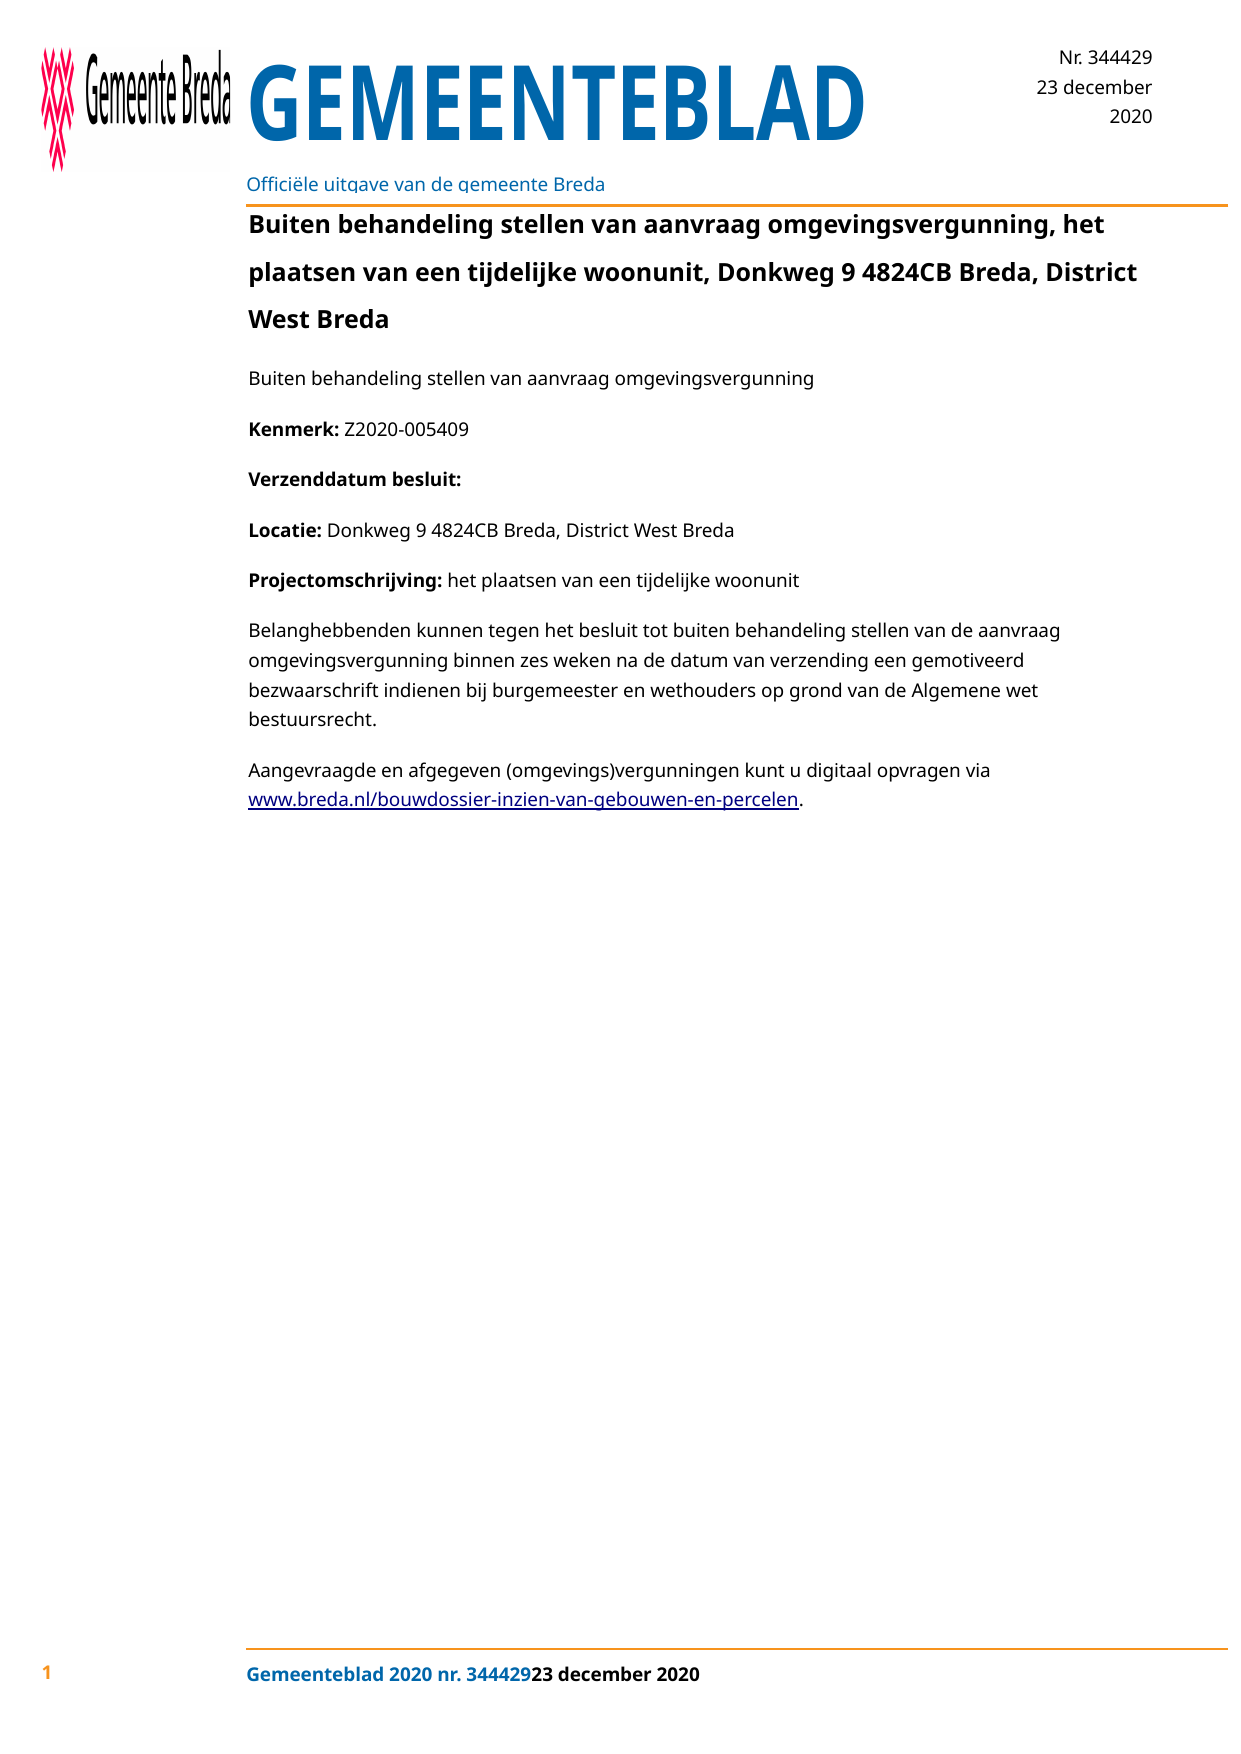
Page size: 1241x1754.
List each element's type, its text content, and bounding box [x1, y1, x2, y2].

text Kenmerk: Z2020-005409 [248, 416, 1152, 442]
picture [41, 47, 231, 172]
text Buiten behandeling stellen van aanvraag omgevingsvergunning, het plaatsen van een tijdelijke woonunit, Donkweg 9 4824CB Breda, District West Breda [248, 207, 1152, 336]
text Verzenddatum besluit: [248, 466, 1152, 492]
text Aangevraagde en afgegeven (omgevings)vergunningen kunt u digitaal opvragen via www.breda.nl/bouwdossier-inzien-van-gebouwen-en-percelen. [248, 757, 1152, 812]
text Projectomschrijving: het plaatsen van een tijdelijke woonunit [248, 567, 1152, 593]
text Locatie: Donkweg 9 4824CB Breda, District West Breda [248, 517, 1152, 542]
text Buiten behandeling stellen van aanvraag omgevingsvergunning [248, 366, 1152, 391]
text Belanghebbenden kunnen tegen het besluit tot buiten behandeling stellen van de aanvraag omgevingsvergunning binnen zes weken na de datum van verzending een gemotiveerd bezwaarschrift indienen bij burgemeester en wethouders op grond van de Algemene wet bestuursrecht. [248, 618, 1152, 732]
